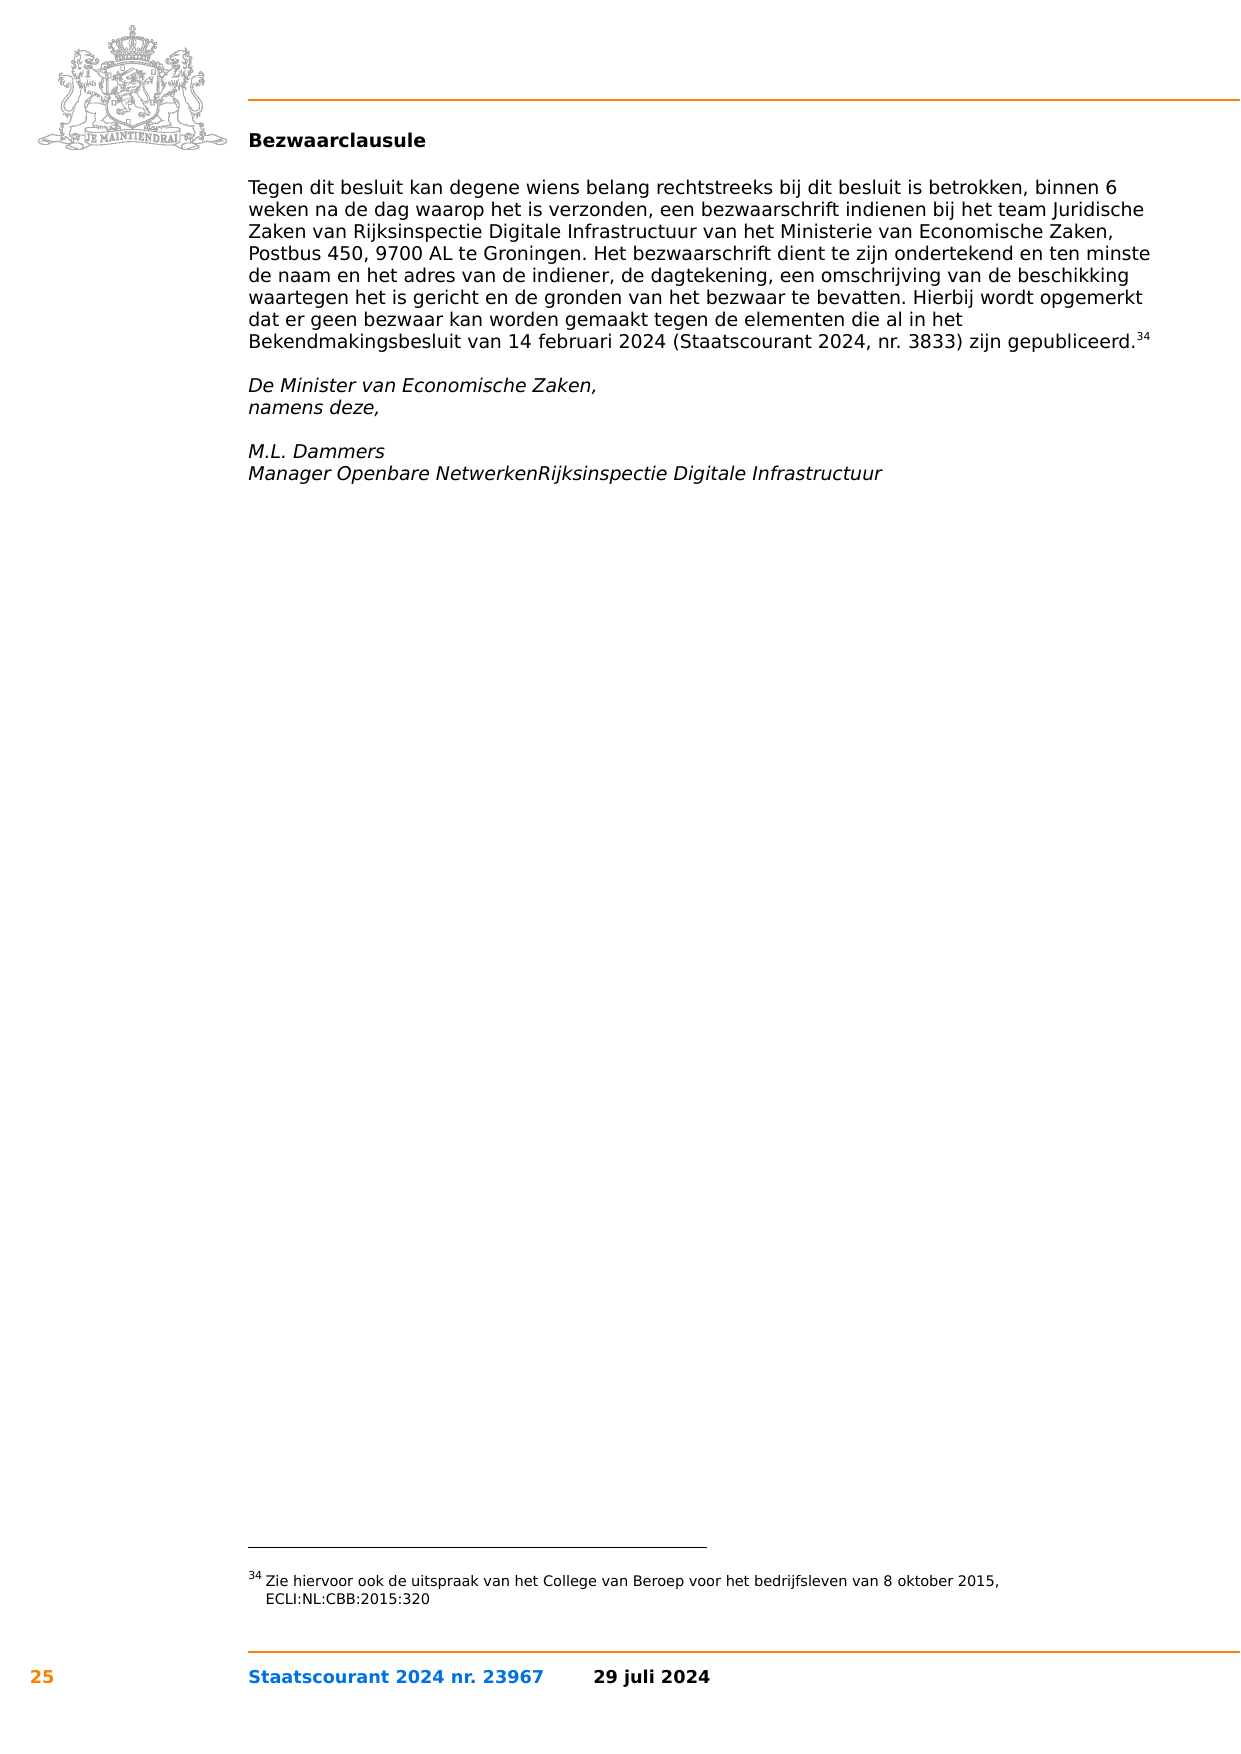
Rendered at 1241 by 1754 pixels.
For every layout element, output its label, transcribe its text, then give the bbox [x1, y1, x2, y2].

subtitle Bezwaarclausule [248, 130, 1163, 152]
text De Minister van Economische Zaken, namens deze, M.L. Dammers Manager Openbare NetwerkenRijksinspectie Digitale Infrastructuur [248, 374, 1163, 484]
text Zie hiervoor ook de uitspraak van het College van Beroep voor het bedrijfsleven van 8 oktober 2015, ECLI:NL:CBB:2015:320 [248, 1569, 1163, 1608]
picture [38, 25, 227, 150]
text Tegen dit besluit kan degene wiens belang rechtstreeks bij dit besluit is betrokken, binnen 6 weken na de dag waarop het is verzonden, een bezwaarschrift indienen bij het team Juridische Zaken van Rijksinspectie Digitale Infrastructuur van het Ministerie van Economische Zaken, Postbus 450, 9700 AL te Groningen. Het bezwaarschrift dient te zijn ondertekend en ten minste de naam en het adres van de indiener, de dagtekening, een omschrijving van de beschikking waartegen het is gericht en de gronden van het bezwaar te bevatten. Hierbij wordt opgemerkt dat er geen bezwaar kan worden gemaakt tegen de elementen die al in het Bekendmakingsbesluit van 14 februari 2024 (Staatscourant 2024, nr. 3833) zijn gepubliceerd. [248, 177, 1163, 353]
